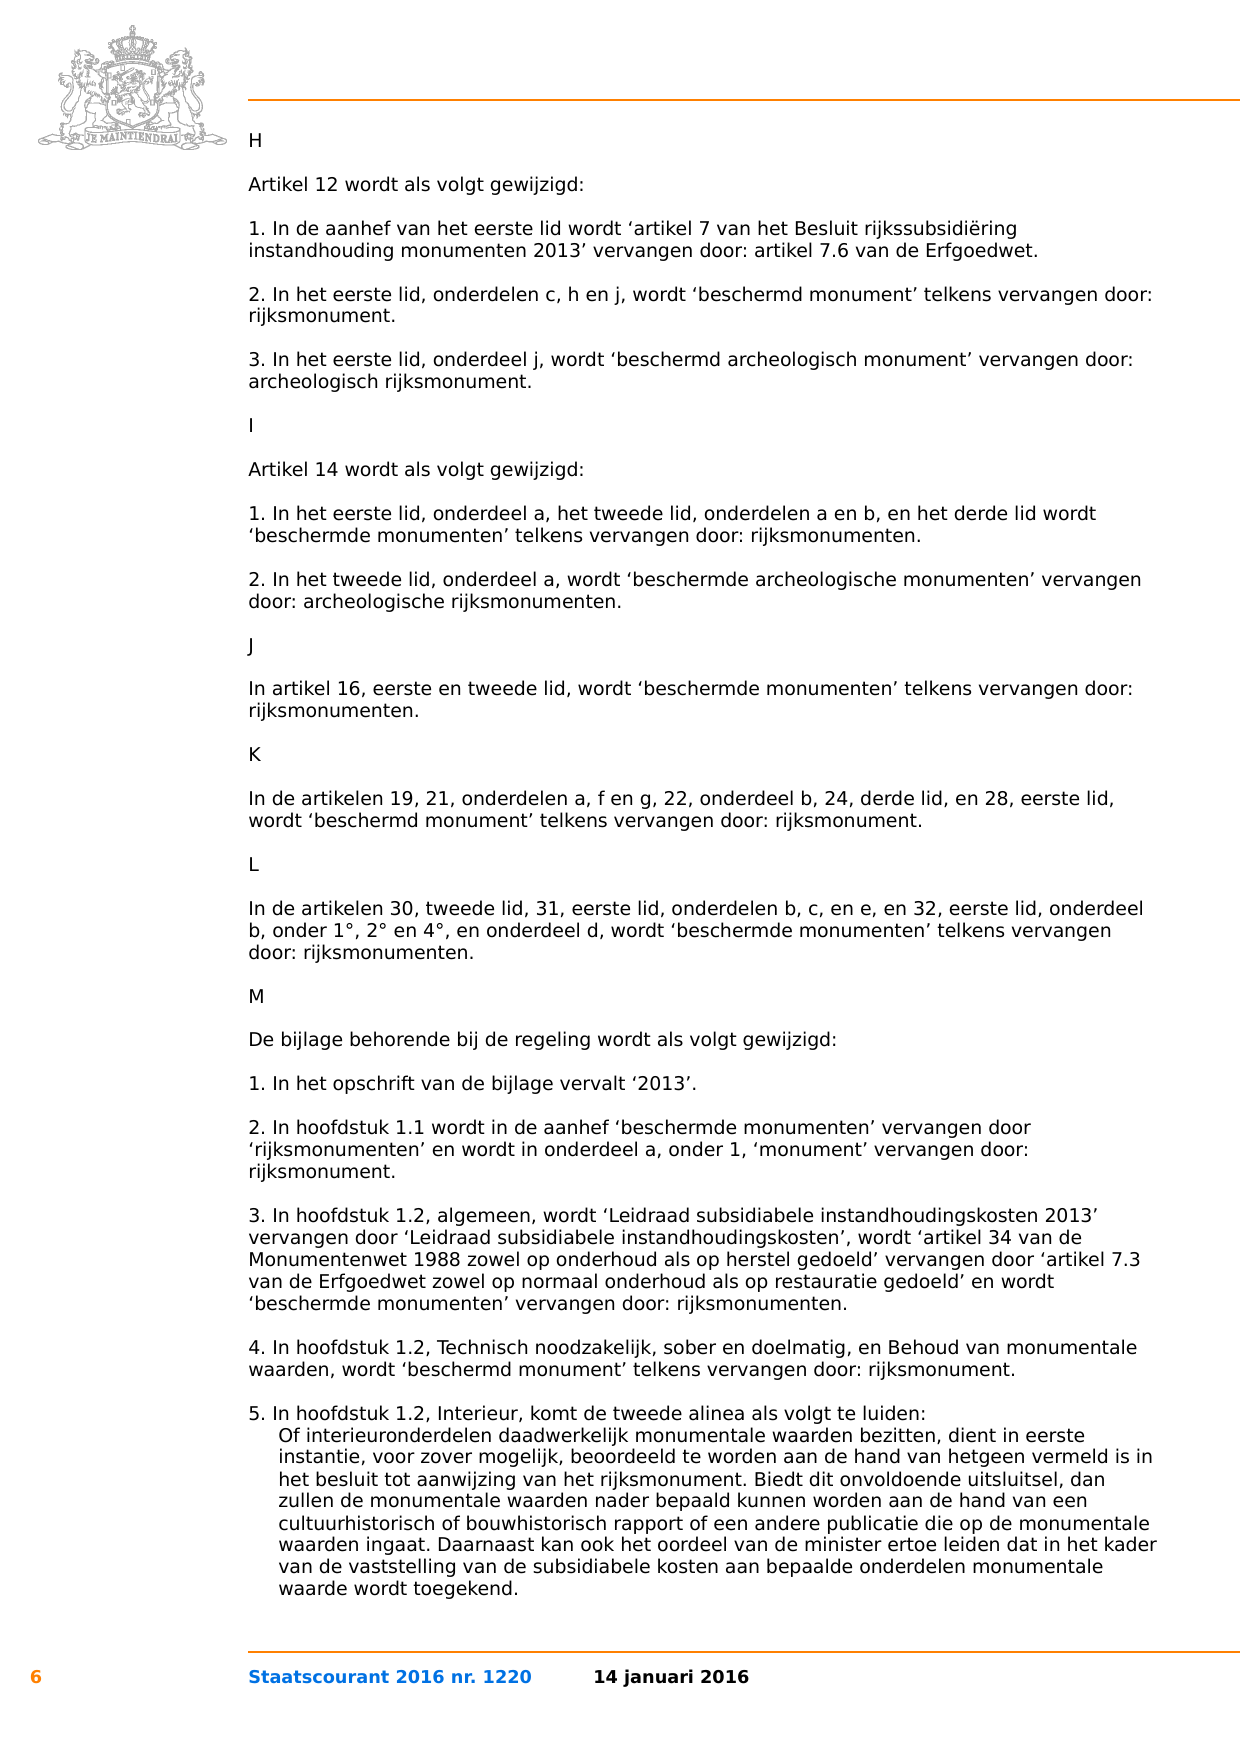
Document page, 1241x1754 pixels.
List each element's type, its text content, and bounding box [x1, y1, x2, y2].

text 2. In het eerste lid, onderdelen c, h en j, wordt ‘beschermd monument’ telkens vervangen door: rijksmonument. [248, 283, 1163, 327]
text 3. In hoofdstuk 1.2, algemeen, wordt ‘Leidraad subsidiabele instandhoudingskosten 2013’ vervangen door ‘Leidraad subsidiabele instandhoudingskosten’, wordt ‘artikel 34 van de Monumentenwet 1988 zowel op onderhoud als op herstel gedoeld’ vervangen door ‘artikel 7.3 van de Erfgoedwet zowel op normaal onderhoud als op restauratie gedoeld’ en wordt ‘beschermde monumenten’ vervangen door: rijksmonumenten. [248, 1205, 1163, 1315]
text 2. In het tweede lid, onderdeel a, wordt ‘beschermde archeologische monumenten’ vervangen door: archeologische rijksmonumenten. [248, 569, 1163, 613]
text 3. In het eerste lid, onderdeel j, wordt ‘beschermd archeologisch monument’ vervangen door: archeologisch rijksmonument. [248, 349, 1163, 393]
text I [248, 415, 1163, 437]
text L [248, 854, 1163, 876]
text Artikel 14 wordt als volgt gewijzigd: [248, 459, 1163, 481]
text In de artikelen 19, 21, onderdelen a, f en g, 22, onderdeel b, 24, derde lid, en 28, eerste lid, wordt ‘beschermd monument’ telkens vervangen door: rijksmonument. [248, 788, 1163, 832]
picture [38, 25, 227, 150]
text M [248, 986, 1163, 1007]
text H [248, 130, 1163, 152]
text 1. In het eerste lid, onderdeel a, het tweede lid, onderdelen a en b, en het derde lid wordt ‘beschermde monumenten’ telkens vervangen door: rijksmonumenten. [248, 503, 1163, 547]
text 4. In hoofdstuk 1.2, Technisch noodzakelijk, sober en doelmatig, en Behoud van monumentale waarden, wordt ‘beschermd monument’ telkens vervangen door: rijksmonument. [248, 1337, 1163, 1381]
text K [248, 744, 1163, 766]
text 5. In hoofdstuk 1.2, Interieur, komt de tweede alinea als volgt te luiden: [248, 1402, 1163, 1424]
text Artikel 12 wordt als volgt gewijzigd: [248, 174, 1163, 196]
text De bijlage behorende bij de regeling wordt als volgt gewijzigd: [248, 1029, 1163, 1051]
text In artikel 16, eerste en tweede lid, wordt ‘beschermde monumenten’ telkens vervangen door: rijksmonumenten. [248, 678, 1163, 722]
text 1. In de aanhef van het eerste lid wordt ‘artikel 7 van het Besluit rijkssubsidiëring instandhouding monumenten 2013’ vervangen door: artikel 7.6 van de Erfgoedwet. [248, 218, 1163, 262]
text In de artikelen 30, tweede lid, 31, eerste lid, onderdelen b, c, en e, en 32, eerste lid, onderdeel b, onder 1°, 2° en 4°, en onderdeel d, wordt ‘beschermde monumenten’ telkens vervangen door: rijksmonumenten. [248, 898, 1163, 964]
text Of interieuronderdelen daadwerkelijk monumentale waarden bezitten, dient in eerste instantie, voor zover mogelijk, beoordeeld te worden aan de hand van hetgeen vermeld is in het besluit tot aanwijzing van het rijksmonument. Biedt dit onvoldoende uitsluitsel, dan zullen de monumentale waarden nader bepaald kunnen worden aan de hand van een cultuurhistorisch of bouwhistorisch rapport of een andere publicatie die op de monumentale waarden ingaat. Daarnaast kan ook het oordeel van de minister ertoe leiden dat in het kader van de vaststelling van de subsidiabele kosten aan bepaalde onderdelen monumentale waarde wordt toegekend. [278, 1424, 1163, 1600]
text 2. In hoofdstuk 1.1 wordt in de aanhef ‘beschermde monumenten’ vervangen door ‘rijksmonumenten’ en wordt in onderdeel a, onder 1, ‘monument’ vervangen door: rijksmonument. [248, 1117, 1163, 1183]
text J [248, 634, 1163, 656]
text 1. In het opschrift van de bijlage vervalt ‘2013’. [248, 1073, 1163, 1095]
